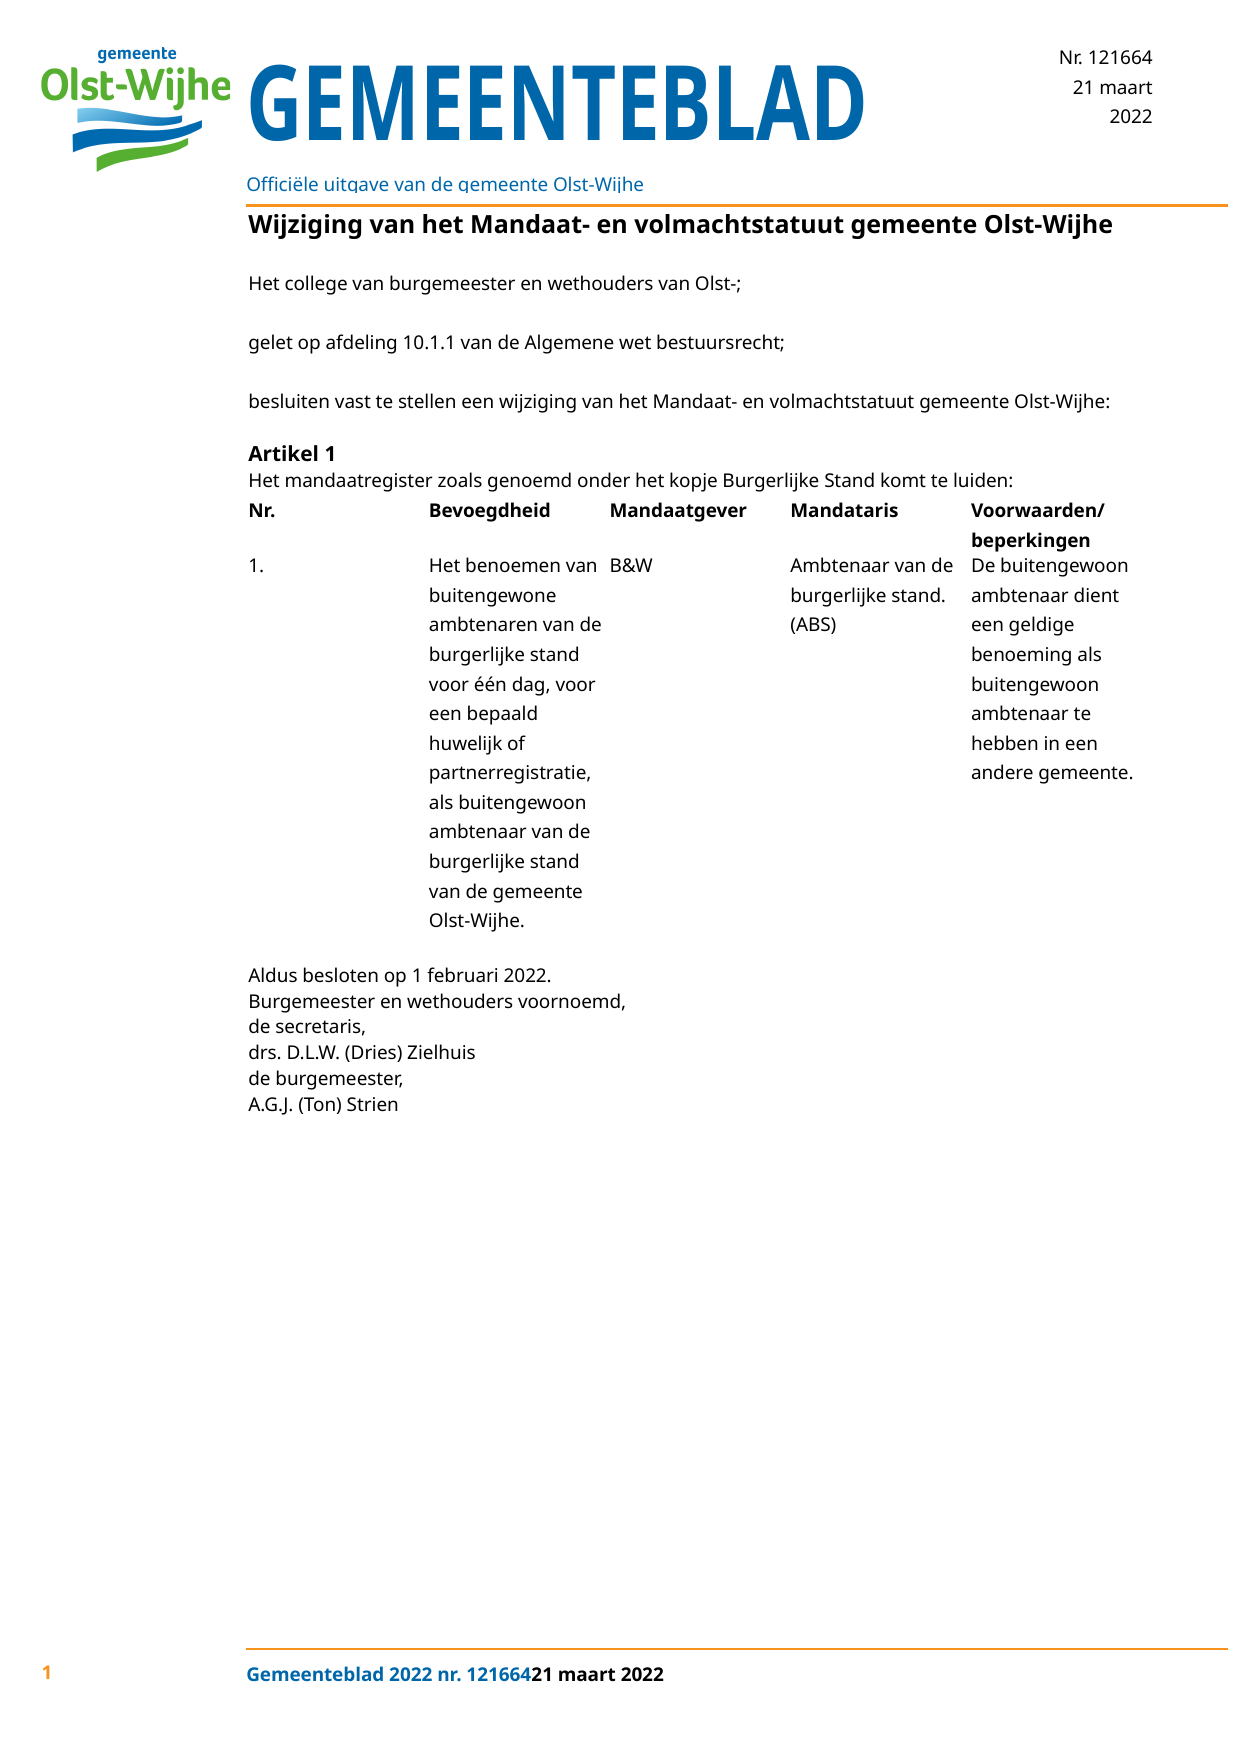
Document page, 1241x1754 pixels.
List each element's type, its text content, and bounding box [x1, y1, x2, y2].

table_header Voorwaarden/ beperkingen [971, 497, 1152, 552]
table_cell Ambtenaar van de burgerlijke stand. (ABS) [790, 553, 971, 933]
table_header Bevoegdheid [429, 497, 609, 552]
text drs. D.L.W. (Dries) Zielhuis [248, 1039, 1152, 1065]
table_header Mandaatgever [609, 497, 790, 552]
text gelet op afdeling 10.1.1 van de Algemene wet bestuursrecht; [248, 329, 1152, 355]
text Het college van burgemeester en wethouders van Olst-; [248, 270, 1152, 296]
text Aldus besloten op 1 februari 2022. [248, 962, 1152, 988]
text Burgemeester en wethouders voornoemd, [248, 988, 1152, 1014]
table_header Mandataris [790, 497, 971, 552]
table_header Nr. [248, 497, 429, 552]
text Artikel 1 [248, 439, 1152, 467]
table_cell B&W [609, 553, 790, 933]
text de secretaris, [248, 1014, 1152, 1039]
table_cell Het benoemen van buitengewone ambtenaren van de burgerlijke stand voor één dag, voor een bepaald huwelijk of partnerregistratie, als buitengewoon ambtenaar van de burgerlijke stand van de gemeente Olst-Wijhe. [429, 553, 609, 933]
table_cell De buitengewoon ambtenaar dient een geldige benoeming als buitengewoon ambtenaar te hebben in een andere gemeente. [971, 553, 1152, 933]
table_cell 1. [248, 553, 429, 933]
text Wijziging van het Mandaat- en volmachtstatuut gemeente Olst-Wijhe [248, 207, 1152, 241]
text A.G.J. (Ton) Strien [248, 1091, 1152, 1117]
text Het mandaatregister zoals genoemd onder het kopje Burgerlijke Stand komt te luiden: [248, 467, 1152, 493]
text de burgemeester, [248, 1065, 1152, 1091]
picture [41, 47, 231, 172]
text besluiten vast te stellen een wijziging van het Mandaat- en volmachtstatuut gemeente Olst-Wijhe: [248, 389, 1152, 414]
